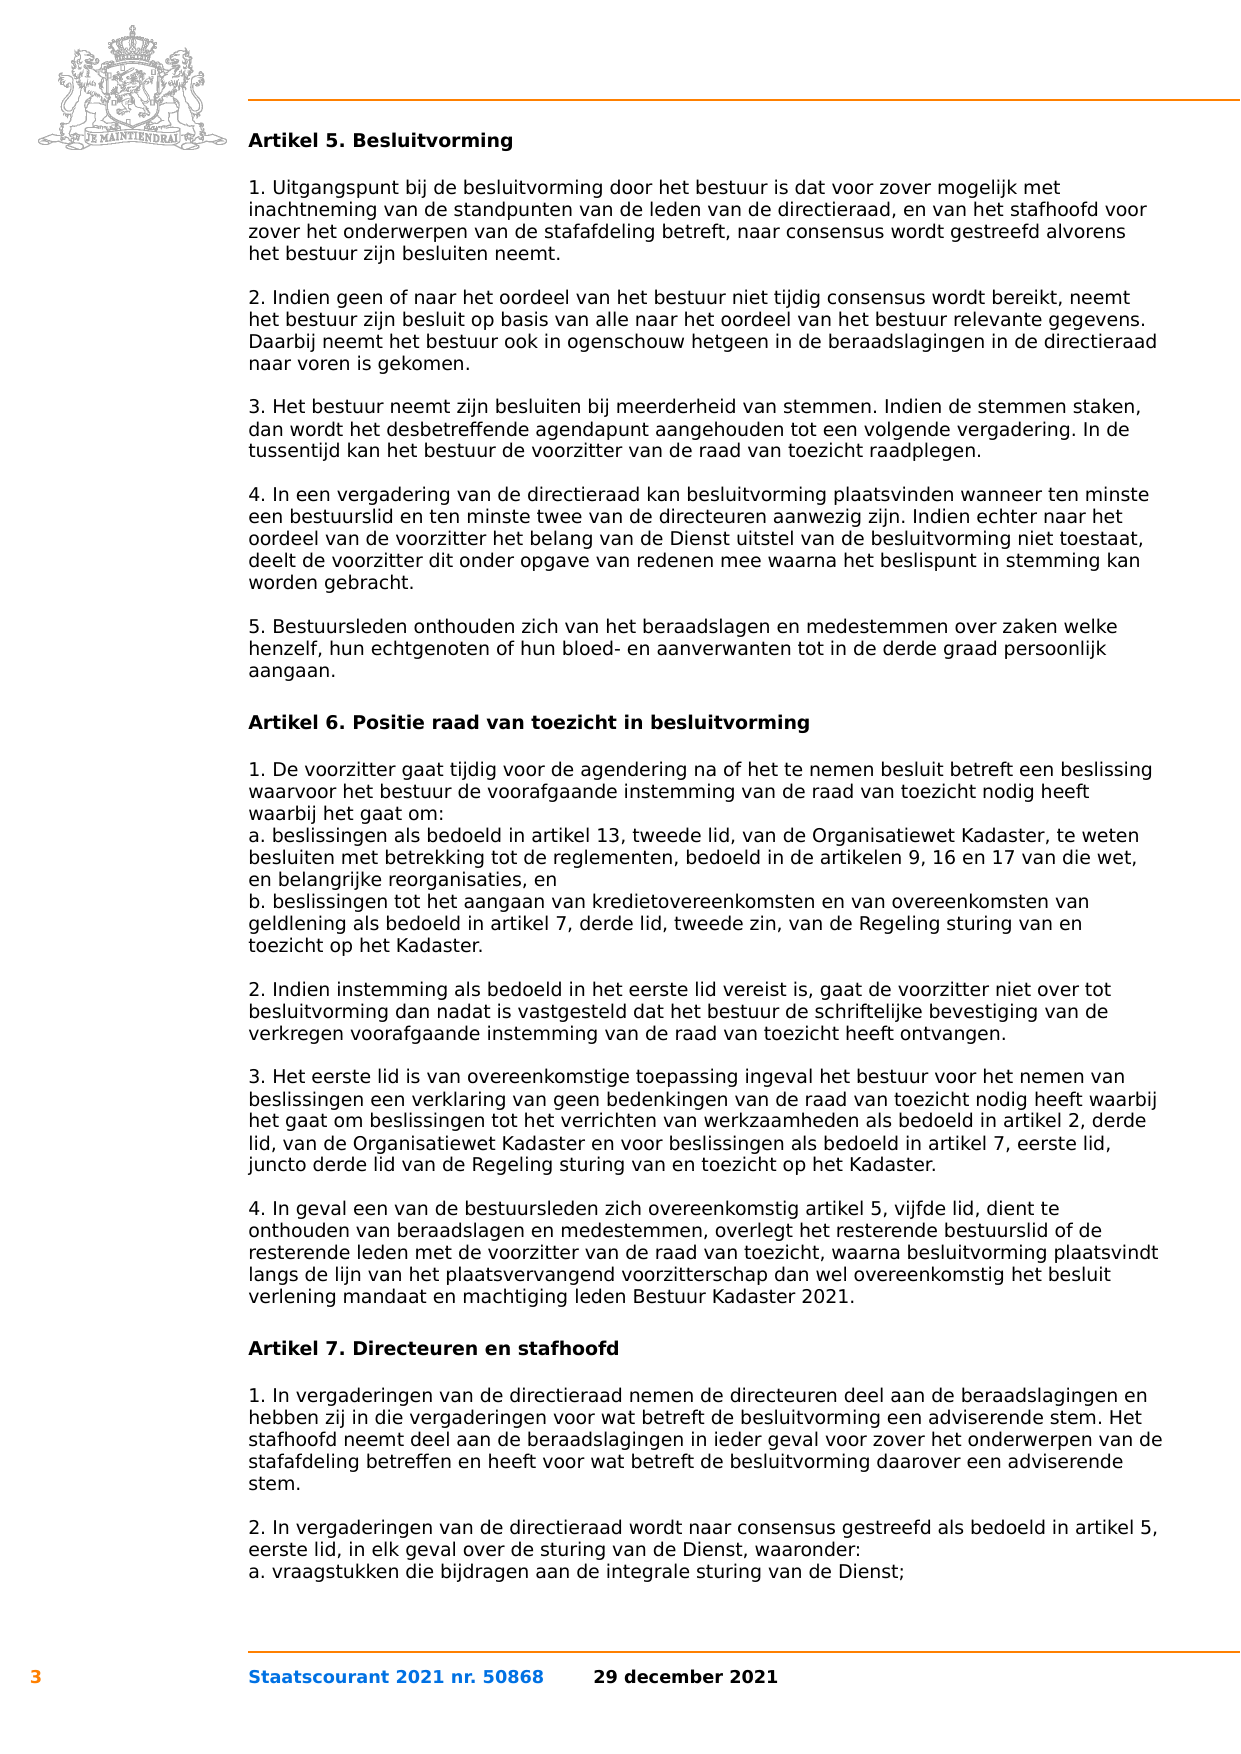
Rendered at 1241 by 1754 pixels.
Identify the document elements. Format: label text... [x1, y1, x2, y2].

text a. beslissingen als bedoeld in artikel 13, tweede lid, van de Organisatiewet Kadaster, te weten besluiten met betrekking tot de reglementen, bedoeld in de artikelen 9, 16 en 17 van die wet, en belangrijke reorganisaties, en [248, 825, 1163, 891]
text 2. Indien instemming als bedoeld in het eerste lid vereist is, gaat de voorzitter niet over tot besluitvorming dan nadat is vastgesteld dat het bestuur de schriftelijke bevestiging van de verkregen voorafgaande instemming van de raad van toezicht heeft ontvangen. [248, 979, 1163, 1044]
subtitle Artikel 5. Besluitvorming [248, 130, 1163, 152]
text 1. De voorzitter gaat tijdig voor de agendering na of het te nemen besluit betreft een beslissing waarvoor het bestuur de voorafgaande instemming van de raad van toezicht nodig heeft waarbij het gaat om: [248, 759, 1163, 825]
text 5. Bestuursleden onthouden zich van het beraadslagen en medestemmen over zaken welke henzelf, hun echtgenoten of hun bloed- en aanverwanten tot in de derde graad persoonlijk aangaan. [248, 616, 1163, 682]
text a. vraagstukken die bijdragen aan de integrale sturing van de Dienst; [248, 1561, 1163, 1583]
text 2. In vergaderingen van de directieraad wordt naar consensus gestreefd als bedoeld in artikel 5, eerste lid, in elk geval over de sturing van de Dienst, waaronder: [248, 1517, 1163, 1561]
text 2. Indien geen of naar het oordeel van het bestuur niet tijdig consensus wordt bereikt, neemt het bestuur zijn besluit op basis van alle naar het oordeel van het bestuur relevante gegevens. Daarbij neemt het bestuur ook in ogenschouw hetgeen in de beraadslagingen in de directieraad naar voren is gekomen. [248, 287, 1163, 374]
text 1. In vergaderingen van de directieraad nemen de directeuren deel aan de beraadslagingen en hebben zij in die vergaderingen voor wat betreft de besluitvorming een adviserende stem. Het stafhoofd neemt deel aan de beraadslagingen in ieder geval voor zover het onderwerpen van de stafafdeling betreffen en heeft voor wat betreft de besluitvorming daarover een adviserende stem. [248, 1385, 1163, 1495]
text 3. Het bestuur neemt zijn besluiten bij meerderheid van stemmen. Indien de stemmen staken, dan wordt het desbetreffende agendapunt aangehouden tot een volgende vergadering. In de tussentijd kan het bestuur de voorzitter van de raad van toezicht raadplegen. [248, 396, 1163, 462]
picture [38, 25, 227, 150]
text b. beslissingen tot het aangaan van kredietovereenkomsten en van overeenkomsten van geldlening als bedoeld in artikel 7, derde lid, tweede zin, van de Regeling sturing van en toezicht op het Kadaster. [248, 891, 1163, 957]
text 3. Het eerste lid is van overeenkomstige toepassing ingeval het bestuur voor het nemen van beslissingen een verklaring van geen bedenkingen van de raad van toezicht nodig heeft waarbij het gaat om beslissingen tot het verrichten van werkzaamheden als bedoeld in artikel 2, derde lid, van de Organisatiewet Kadaster en voor beslissingen als bedoeld in artikel 7, eerste lid, juncto derde lid van de Regeling sturing van en toezicht op het Kadaster. [248, 1066, 1163, 1176]
text 1. Uitgangspunt bij de besluitvorming door het bestuur is dat voor zover mogelijk met inachtneming van de standpunten van de leden van de directieraad, en van het stafhoofd voor zover het onderwerpen van de stafafdeling betreft, naar consensus wordt gestreefd alvorens het bestuur zijn besluiten neemt. [248, 177, 1163, 265]
subtitle Artikel 6. Positie raad van toezicht in besluitvorming [248, 712, 1163, 734]
text 4. In een vergadering van de directieraad kan besluitvorming plaatsvinden wanneer ten minste een bestuurslid en ten minste twee van de directeuren aanwezig zijn. Indien echter naar het oordeel van de voorzitter het belang van de Dienst uitstel van de besluitvorming niet toestaat, deelt de voorzitter dit onder opgave van redenen mee waarna het beslispunt in stemming kan worden gebracht. [248, 484, 1163, 594]
text 4. In geval een van de bestuursleden zich overeenkomstig artikel 5, vijfde lid, dient te onthouden van beraadslagen en medestemmen, overlegt het resterende bestuurslid of de resterende leden met de voorzitter van de raad van toezicht, waarna besluitvorming plaatsvindt langs de lijn van het plaatsvervangend voorzitterschap dan wel overeenkomstig het besluit verlening mandaat en machtiging leden Bestuur Kadaster 2021. [248, 1198, 1163, 1308]
subtitle Artikel 7. Directeuren en stafhoofd [248, 1338, 1163, 1360]
